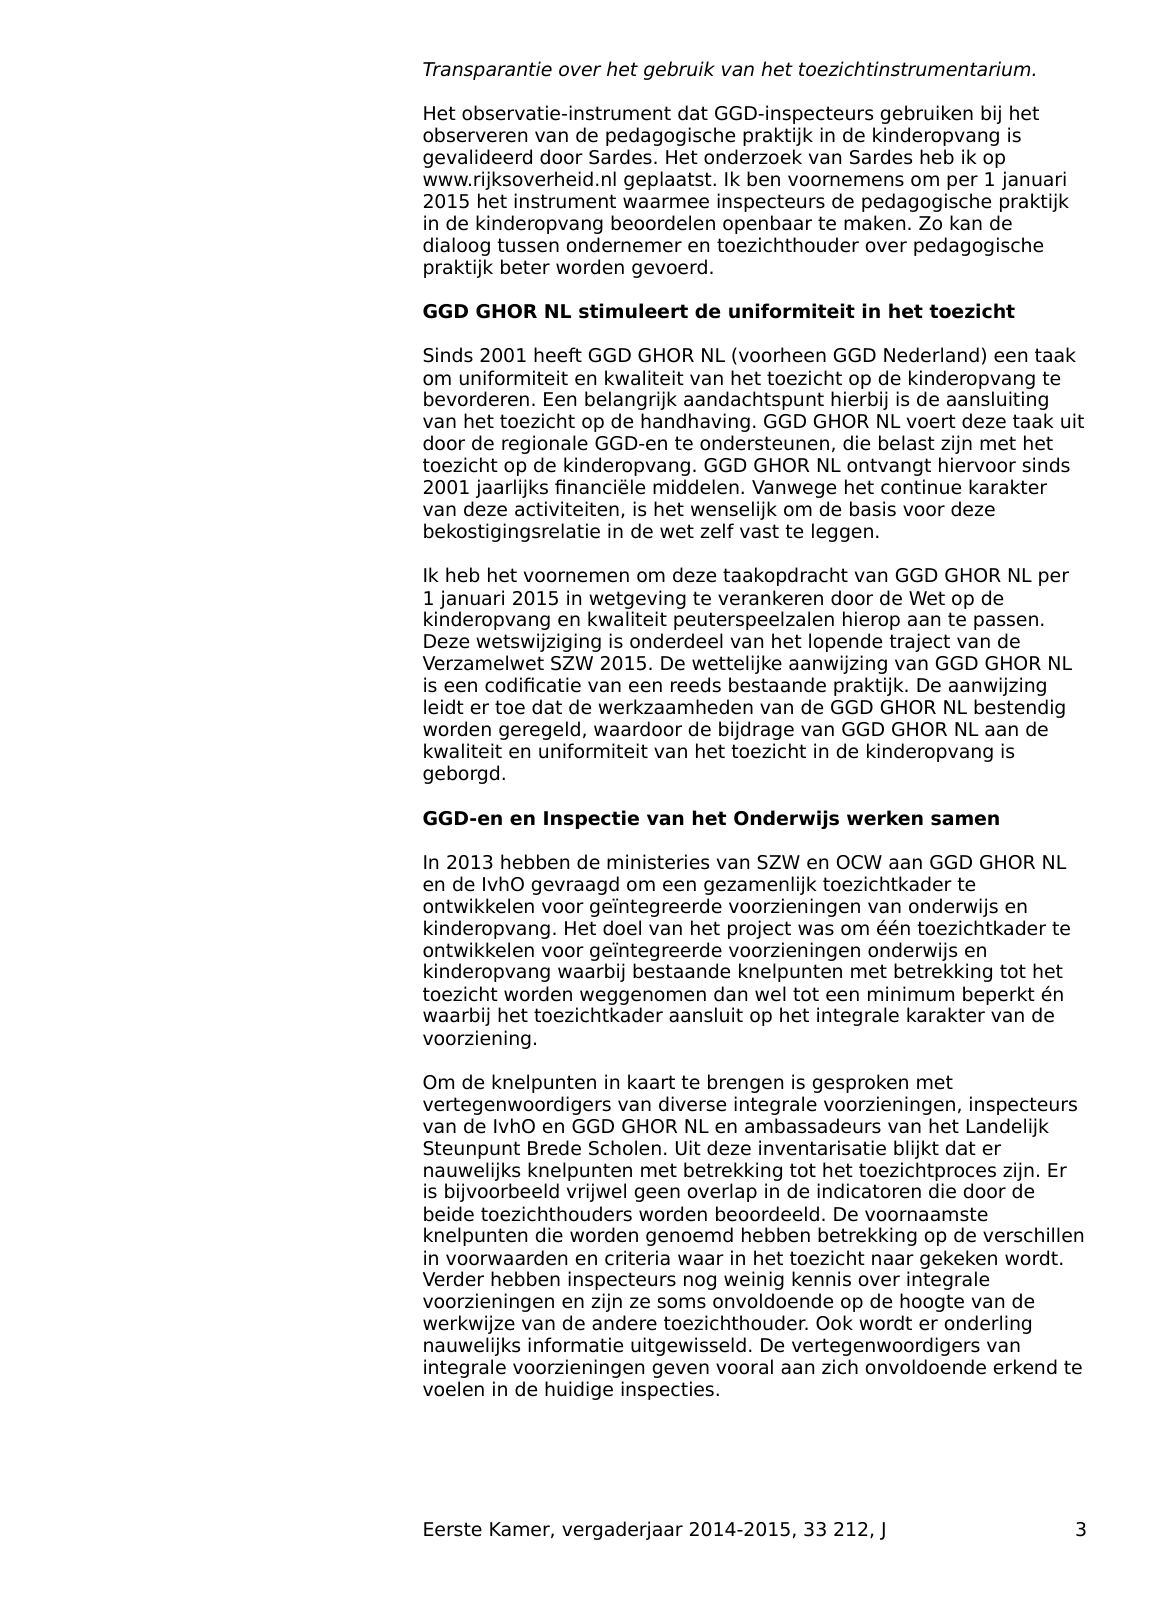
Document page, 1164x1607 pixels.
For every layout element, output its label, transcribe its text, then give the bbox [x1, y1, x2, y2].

subtitle Transparantie over het gebruik van het toezichtinstrumentarium. [422, 59, 1087, 81]
text Ik heb het voornemen om deze taakopdracht van GGD GHOR NL per 1 januari 2015 in wetgeving te verankeren door de Wet op de kinderopvang en kwaliteit peuterspeelzalen hierop aan te passen. Deze wetswijziging is onderdeel van het lopende traject van de Verzamelwet SZW 2015. De wettelijke aanwijzing van GGD GHOR NL is een codificatie van een reeds bestaande praktijk. De aanwijzing leidt er toe dat de werkzaamheden van de GGD GHOR NL bestendig worden geregeld, waardoor de bijdrage van GGD GHOR NL aan de kwaliteit en uniformiteit van het toezicht in de kinderopvang is geborgd. [422, 565, 1087, 785]
text In 2013 hebben de ministeries van SZW en OCW aan GGD GHOR NL en de IvhO gevraagd om een gezamenlijk toezichtkader te ontwikkelen voor geïntegreerde voorzieningen van onderwijs en kinderopvang. Het doel van het project was om één toezichtkader te ontwikkelen voor geïntegreerde voorzieningen onderwijs en kinderopvang waarbij bestaande knelpunten met betrekking tot het toezicht worden weggenomen dan wel tot een minimum beperkt én waarbij het toezichtkader aansluit op het integrale karakter van de voorziening. [422, 852, 1087, 1049]
text Het observatie-instrument dat GGD-inspecteurs gebruiken bij het observeren van de pedagogische praktijk in de kinderopvang is gevalideerd door Sardes. Het onderzoek van Sardes heb ik op www.rijksoverheid.nl geplaatst. Ik ben voornemens om per 1 januari 2015 het instrument waarmee inspecteurs de pedagogische praktijk in de kinderopvang beoordelen openbaar te maken. Zo kan de dialoog tussen ondernemer en toezichthouder over pedagogische praktijk beter worden gevoerd. [422, 103, 1087, 279]
text Om de knelpunten in kaart te brengen is gesproken met vertegenwoordigers van diverse integrale voorzieningen, inspecteurs van de IvhO en GGD GHOR NL en ambassadeurs van het Landelijk Steunpunt Brede Scholen. Uit deze inventarisatie blijkt dat er nauwelijks knelpunten met betrekking tot het toezichtproces zijn. Er is bijvoorbeeld vrijwel geen overlap in de indicatoren die door de beide toezichthouders worden beoordeeld. De voornaamste knelpunten die worden genoemd hebben betrekking op de verschillen in voorwaarden en criteria waar in het toezicht naar gekeken wordt. Verder hebben inspecteurs nog weinig kennis over integrale voorzieningen en zijn ze soms onvoldoende op de hoogte van de werkwijze van de andere toezichthouder. Ook wordt er onderling nauwelijks informatie uitgewisseld. De vertegenwoordigers van integrale voorzieningen geven vooral aan zich onvoldoende erkend te voelen in de huidige inspecties. [422, 1072, 1087, 1401]
subtitle GGD GHOR NL stimuleert de uniformiteit in het toezicht [422, 301, 1087, 323]
text Sinds 2001 heeft GGD GHOR NL (voorheen GGD Nederland) een taak om uniformiteit en kwaliteit van het toezicht op de kinderopvang te bevorderen. Een belangrijk aandachtspunt hierbij is de aansluiting van het toezicht op de handhaving. GGD GHOR NL voert deze taak uit door de regionale GGD-en te ondersteunen, die belast zijn met het toezicht op de kinderopvang. GGD GHOR NL ontvangt hiervoor sinds 2001 jaarlijks financiële middelen. Vanwege het continue karakter van deze activiteiten, is het wenselijk om de basis voor deze bekostigingsrelatie in de wet zelf vast te leggen. [422, 345, 1087, 543]
subtitle GGD-en en Inspectie van het Onderwijs werken samen [422, 807, 1087, 829]
